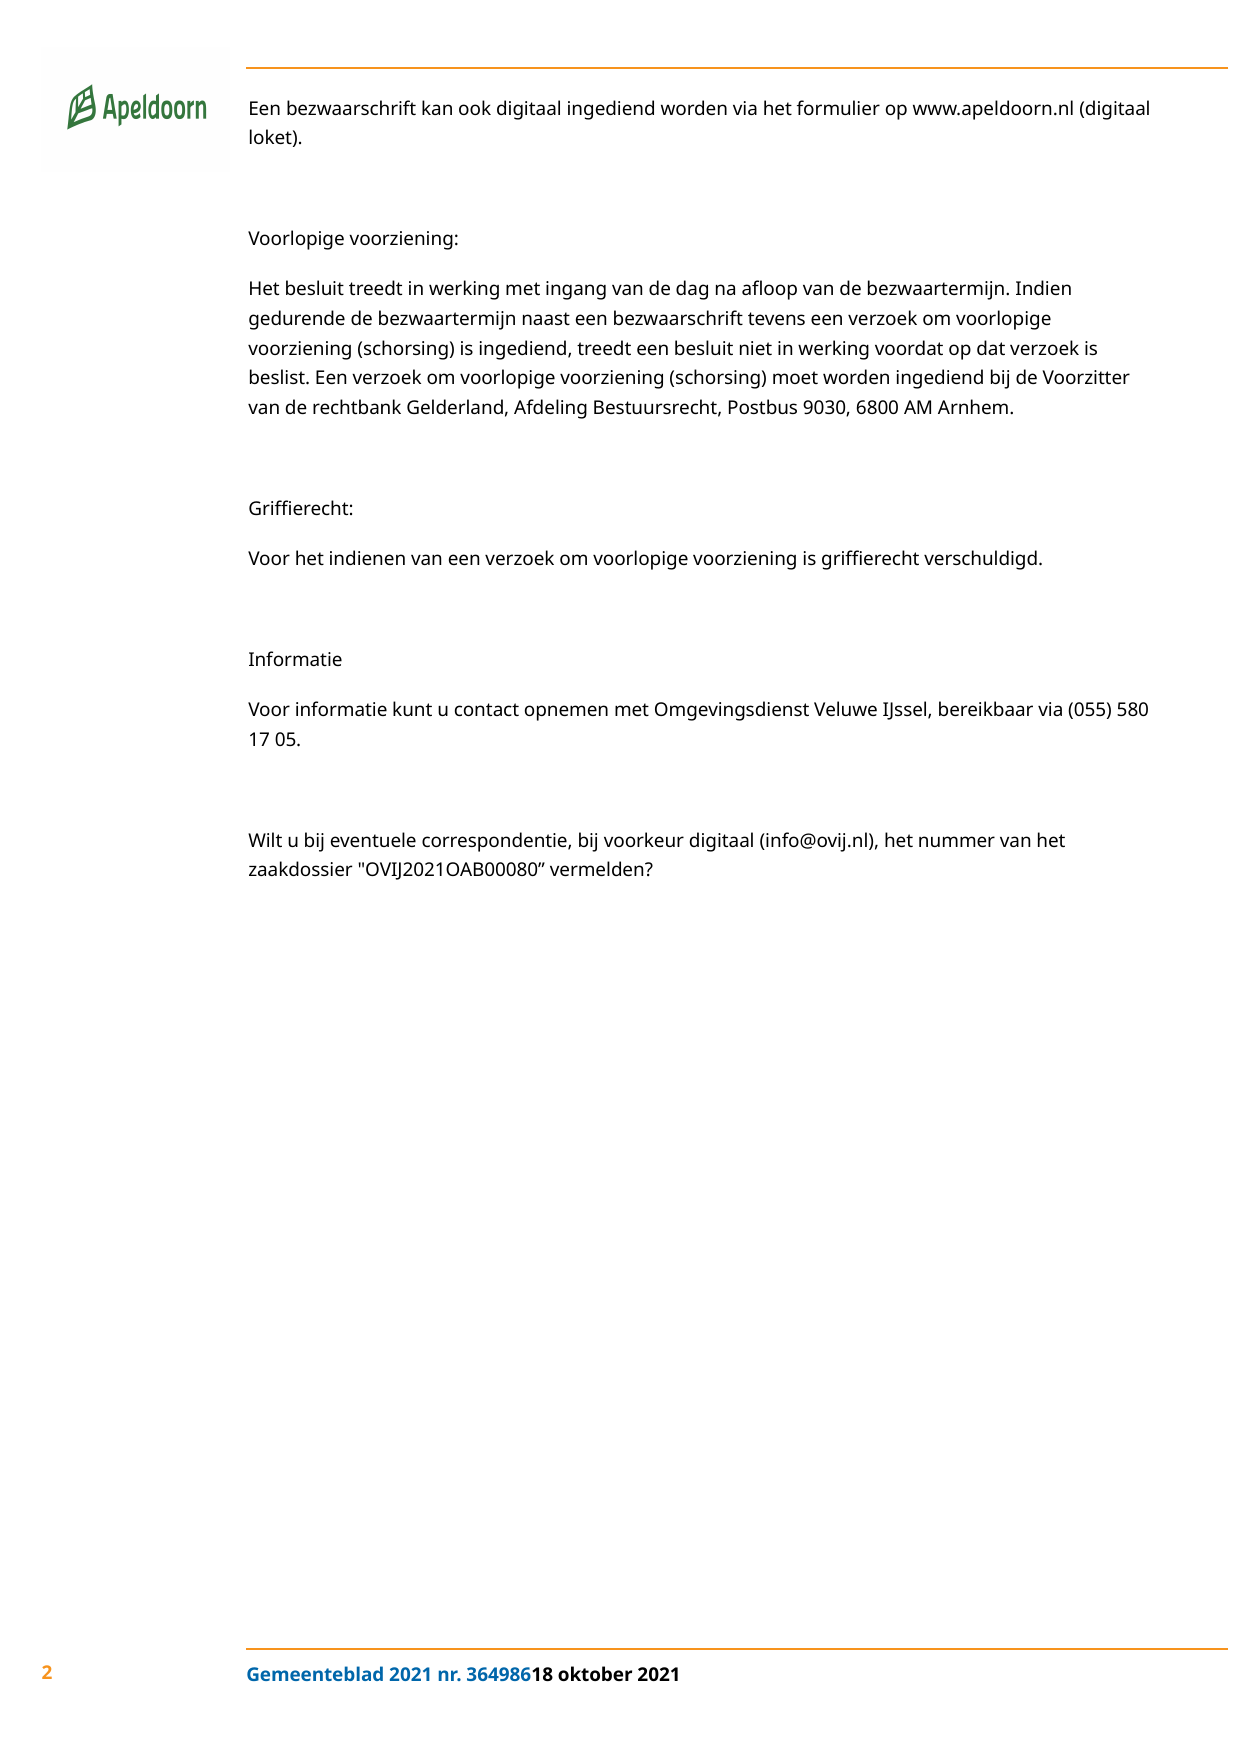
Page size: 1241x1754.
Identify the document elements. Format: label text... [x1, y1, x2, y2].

text Griffierecht: [248, 495, 1152, 521]
picture [41, 47, 231, 172]
text Voor het indienen van een verzoek om voorlopige voorziening is griffierecht verschuldigd. [248, 545, 1152, 571]
text Wilt u bij eventuele correspondentie, bij voorkeur digitaal (info@ovij.nl), het nummer van het zaakdossier "OVIJ2021OAB00080” vermelden? [248, 827, 1152, 882]
text Een bezwaarschrift kan ook digitaal ingediend worden via het formulier op www.apeldoorn.nl (digitaal loket). [248, 95, 1152, 150]
text Informatie [248, 646, 1152, 672]
text Voorlopige voorziening: [248, 225, 1152, 251]
text Het besluit treedt in werking met ingang van de dag na afloop van de bezwaartermijn. Indien gedurende de bezwaartermijn naast een bezwaarschrift tevens een verzoek om voorlopige voorziening (schorsing) is ingediend, treedt een besluit niet in werking voordat op dat verzoek is beslist. Een verzoek om voorlopige voorziening (schorsing) moet worden ingediend bij de Voorzitter van de rechtbank Gelderland, Afdeling Bestuursrecht, Postbus 9030, 6800 AM Arnhem. [248, 276, 1152, 420]
text Voor informatie kunt u contact opnemen met Omgevingsdienst Veluwe IJssel, bereikbaar via (055) 580 17 05. [248, 696, 1152, 752]
